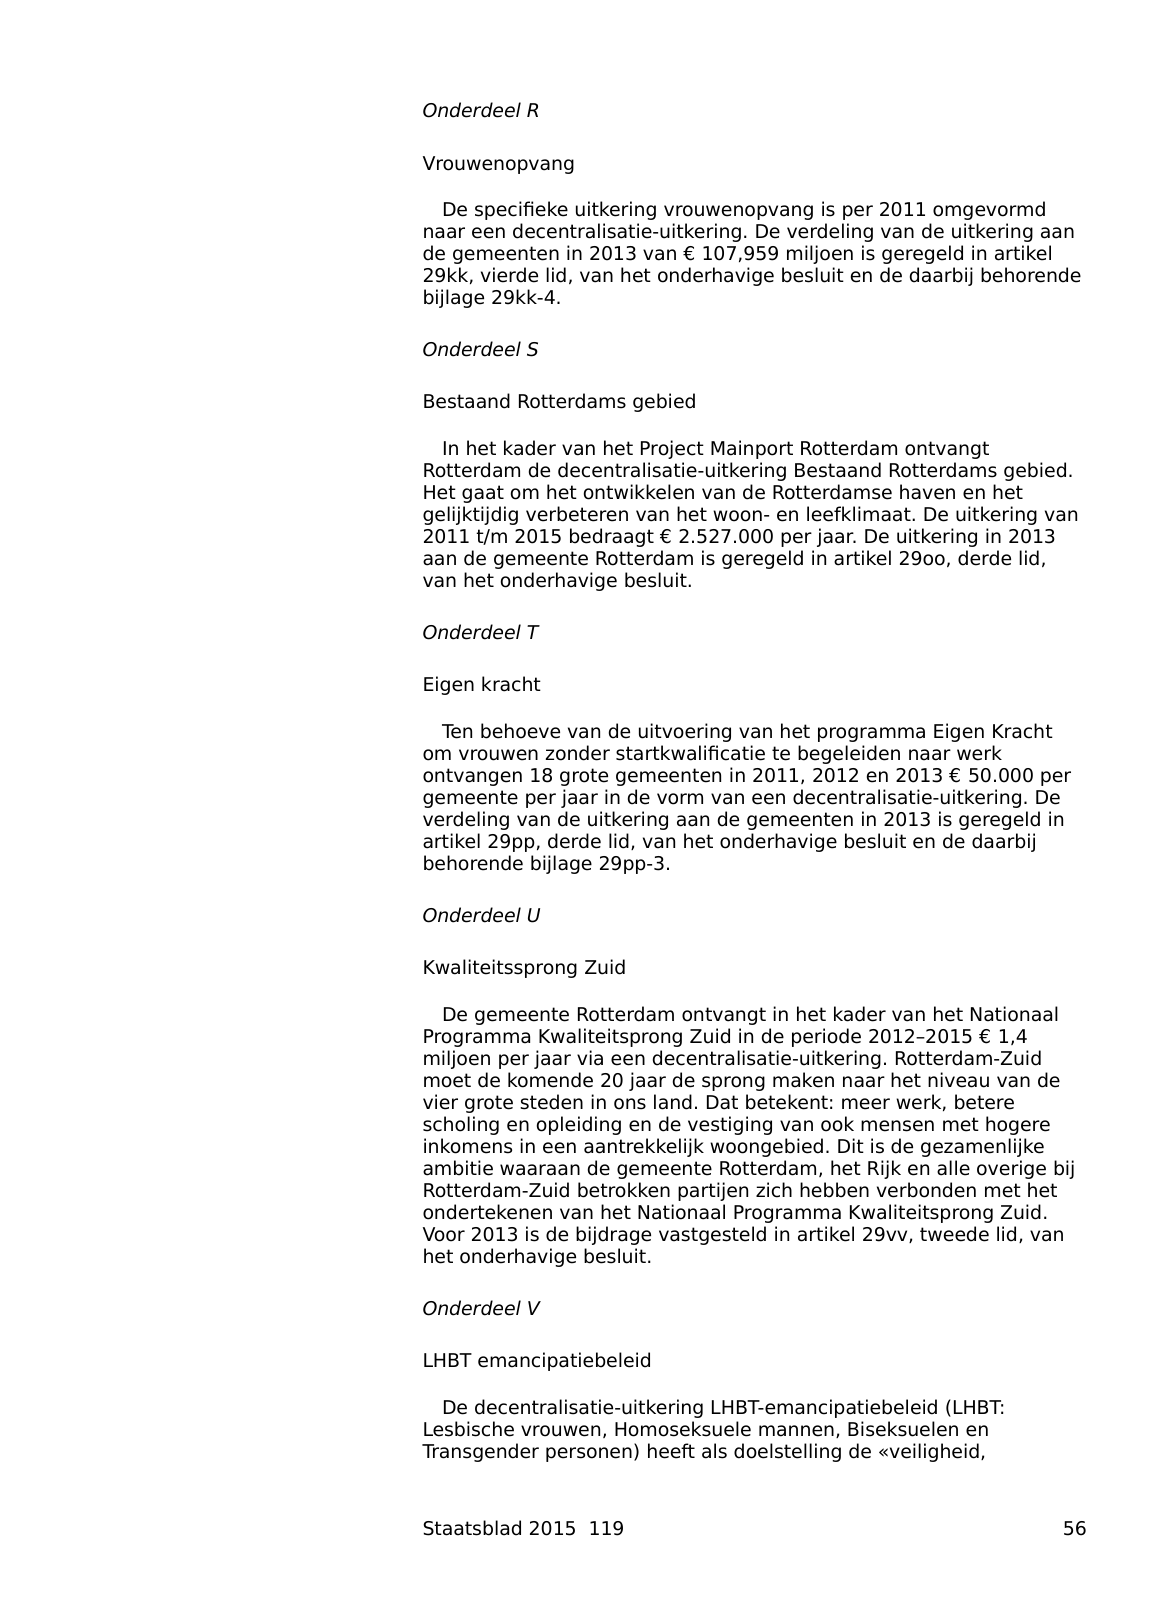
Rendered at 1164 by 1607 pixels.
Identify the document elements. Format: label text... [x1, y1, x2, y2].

text Ten behoeve van de uitvoering van het programma Eigen Kracht om vrouwen zonder startkwalificatie te begeleiden naar werk ontvangen 18 grote gemeenten in 2011, 2012 en 2013 € 50.000 per gemeente per jaar in de vorm van een decentralisatie-uitkering. De verdeling van de uitkering aan de gemeenten in 2013 is geregeld in artikel 29pp, derde lid, van het onderhavige besluit en de daarbij behorende bijlage 29pp-3. [422, 721, 1087, 875]
subtitle Vrouwenopvang [422, 152, 1087, 174]
text In het kader van het Project Mainport Rotterdam ontvangt Rotterdam de decentralisatie-uitkering Bestaand Rotterdams gebied. Het gaat om het ontwikkelen van de Rotterdamse haven en het gelijktijdig verbeteren van het woon- en leefklimaat. De uitkering van 2011 t/m 2015 bedraagt € 2.527.000 per jaar. De uitkering in 2013 aan de gemeente Rotterdam is geregeld in artikel 29oo, derde lid, van het onderhavige besluit. [422, 438, 1087, 592]
subtitle Bestaand Rotterdams gebied [422, 391, 1087, 413]
subtitle Eigen kracht [422, 674, 1087, 696]
text De decentralisatie-uitkering LHBT-emancipatiebeleid (LHBT: Lesbische vrouwen, Homoseksuele mannen, Biseksuelen en Transgender personen) heeft als doelstelling de «veiligheid, [422, 1397, 1087, 1462]
subtitle Onderdeel R [422, 100, 1087, 122]
text De specifieke uitkering vrouwenopvang is per 2011 omgevormd naar een decentralisatie-uitkering. De verdeling van de uitkering aan de gemeenten in 2013 van € 107,959 miljoen is geregeld in artikel 29kk, vierde lid, van het onderhavige besluit en de daarbij behorende bijlage 29kk-4. [422, 199, 1087, 309]
subtitle Onderdeel U [422, 905, 1087, 927]
subtitle Onderdeel T [422, 622, 1087, 644]
subtitle LHBT emancipatiebeleid [422, 1349, 1087, 1372]
text De gemeente Rotterdam ontvangt in het kader van het Nationaal Programma Kwaliteitsprong Zuid in de periode 2012–2015 € 1,4 miljoen per jaar via een decentralisatie-uitkering. Rotterdam-Zuid moet de komende 20 jaar de sprong maken naar het niveau van de vier grote steden in ons land. Dat betekent: meer werk, betere scholing en opleiding en de vestiging van ook mensen met hogere inkomens in een aantrekkelijk woongebied. Dit is de gezamenlijke ambitie waaraan de gemeente Rotterdam, het Rijk en alle overige bij Rotterdam-Zuid betrokken partijen zich hebben verbonden met het ondertekenen van het Nationaal Programma Kwaliteitsprong Zuid. Voor 2013 is de bijdrage vastgesteld in artikel 29vv, tweede lid, van het onderhavige besluit. [422, 1004, 1087, 1268]
subtitle Onderdeel S [422, 339, 1087, 361]
subtitle Kwaliteitssprong Zuid [422, 957, 1087, 979]
subtitle Onderdeel V [422, 1298, 1087, 1319]
